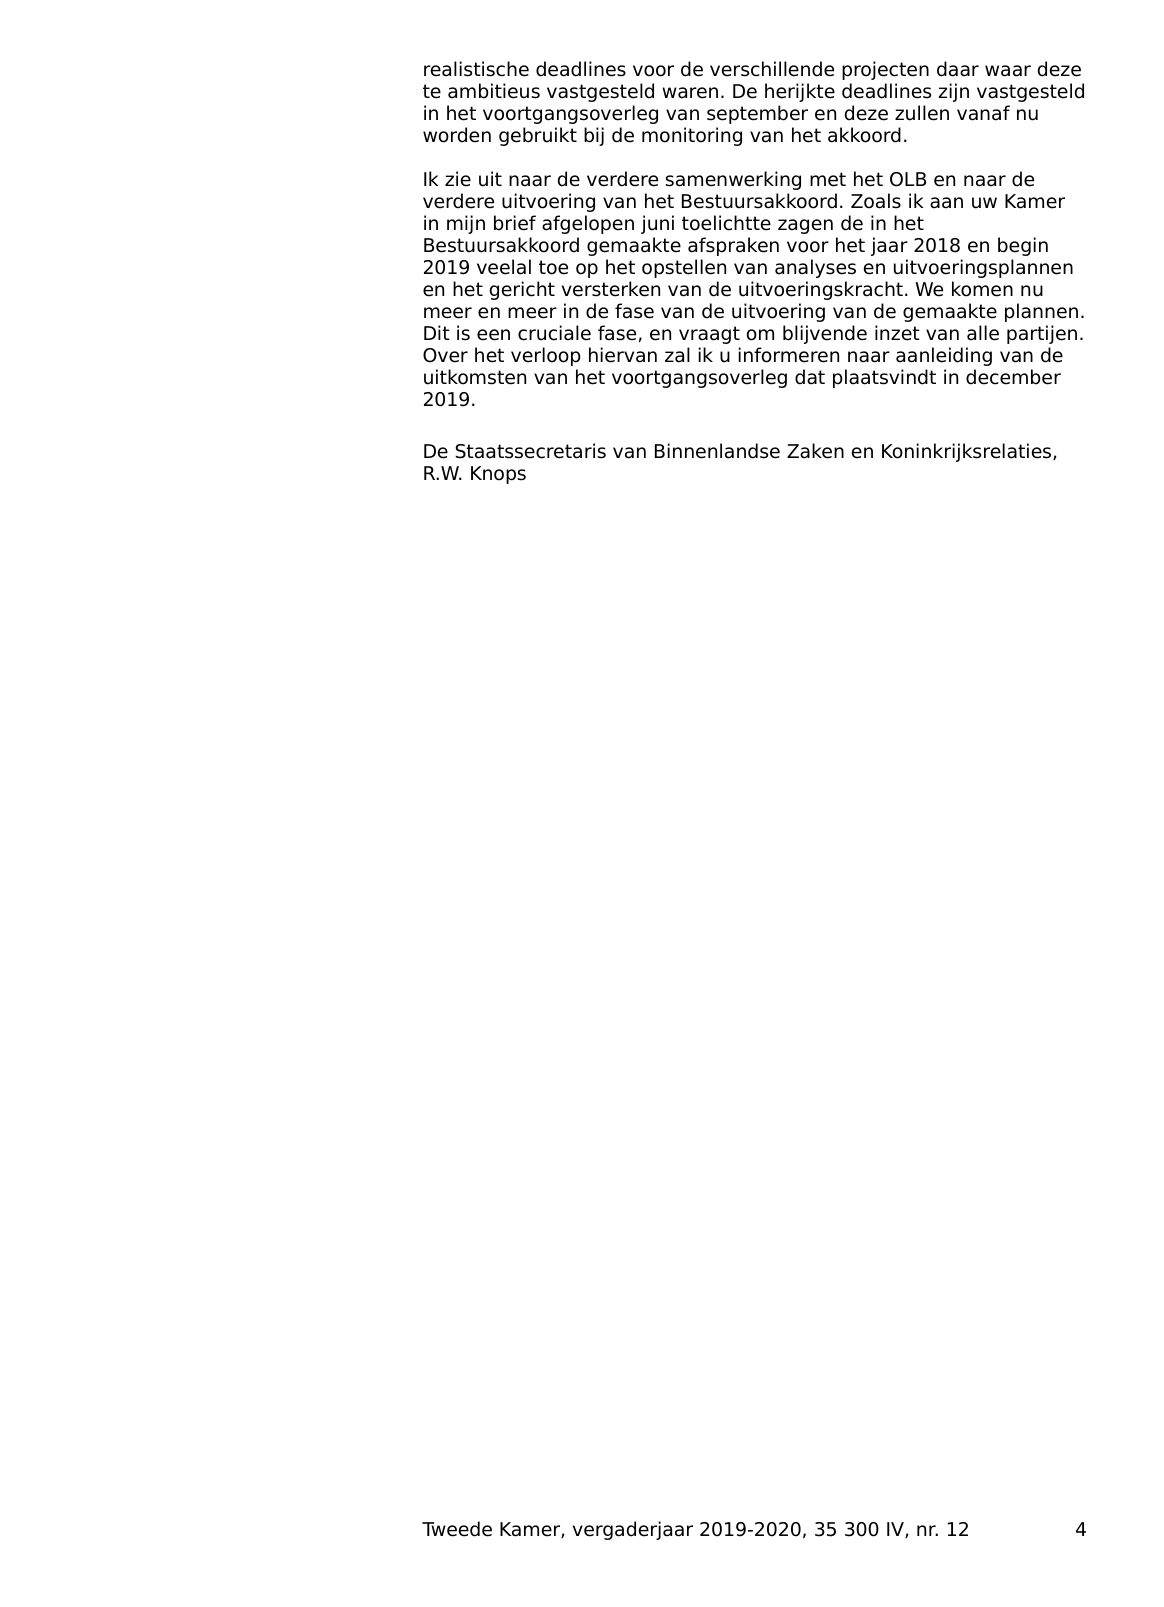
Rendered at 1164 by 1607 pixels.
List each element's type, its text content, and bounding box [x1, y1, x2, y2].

text Ik zie uit naar de verdere samenwerking met het OLB en naar de verdere uitvoering van het Bestuursakkoord. Zoals ik aan uw Kamer in mijn brief afgelopen juni toelichtte zagen de in het Bestuursakkoord gemaakte afspraken voor het jaar 2018 en begin 2019 veelal toe op het opstellen van analyses en uitvoeringsplannen en het gericht versterken van de uitvoeringskracht. We komen nu meer en meer in de fase van de uitvoering van de gemaakte plannen. Dit is een cruciale fase, en vraagt om blijvende inzet van alle partijen. Over het verloop hiervan zal ik u informeren naar aanleiding van de uitkomsten van het voortgangsoverleg dat plaatsvindt in december 2019. [422, 169, 1087, 411]
text De Staatssecretaris van Binnenlandse Zaken en Koninkrijksrelaties, R.W. Knops [422, 441, 1087, 485]
text realistische deadlines voor de verschillende projecten daar waar deze te ambitieus vastgesteld waren. De herijkte deadlines zijn vastgesteld in het voortgangsoverleg van september en deze zullen vanaf nu worden gebruikt bij de monitoring van het akkoord. [422, 59, 1087, 147]
